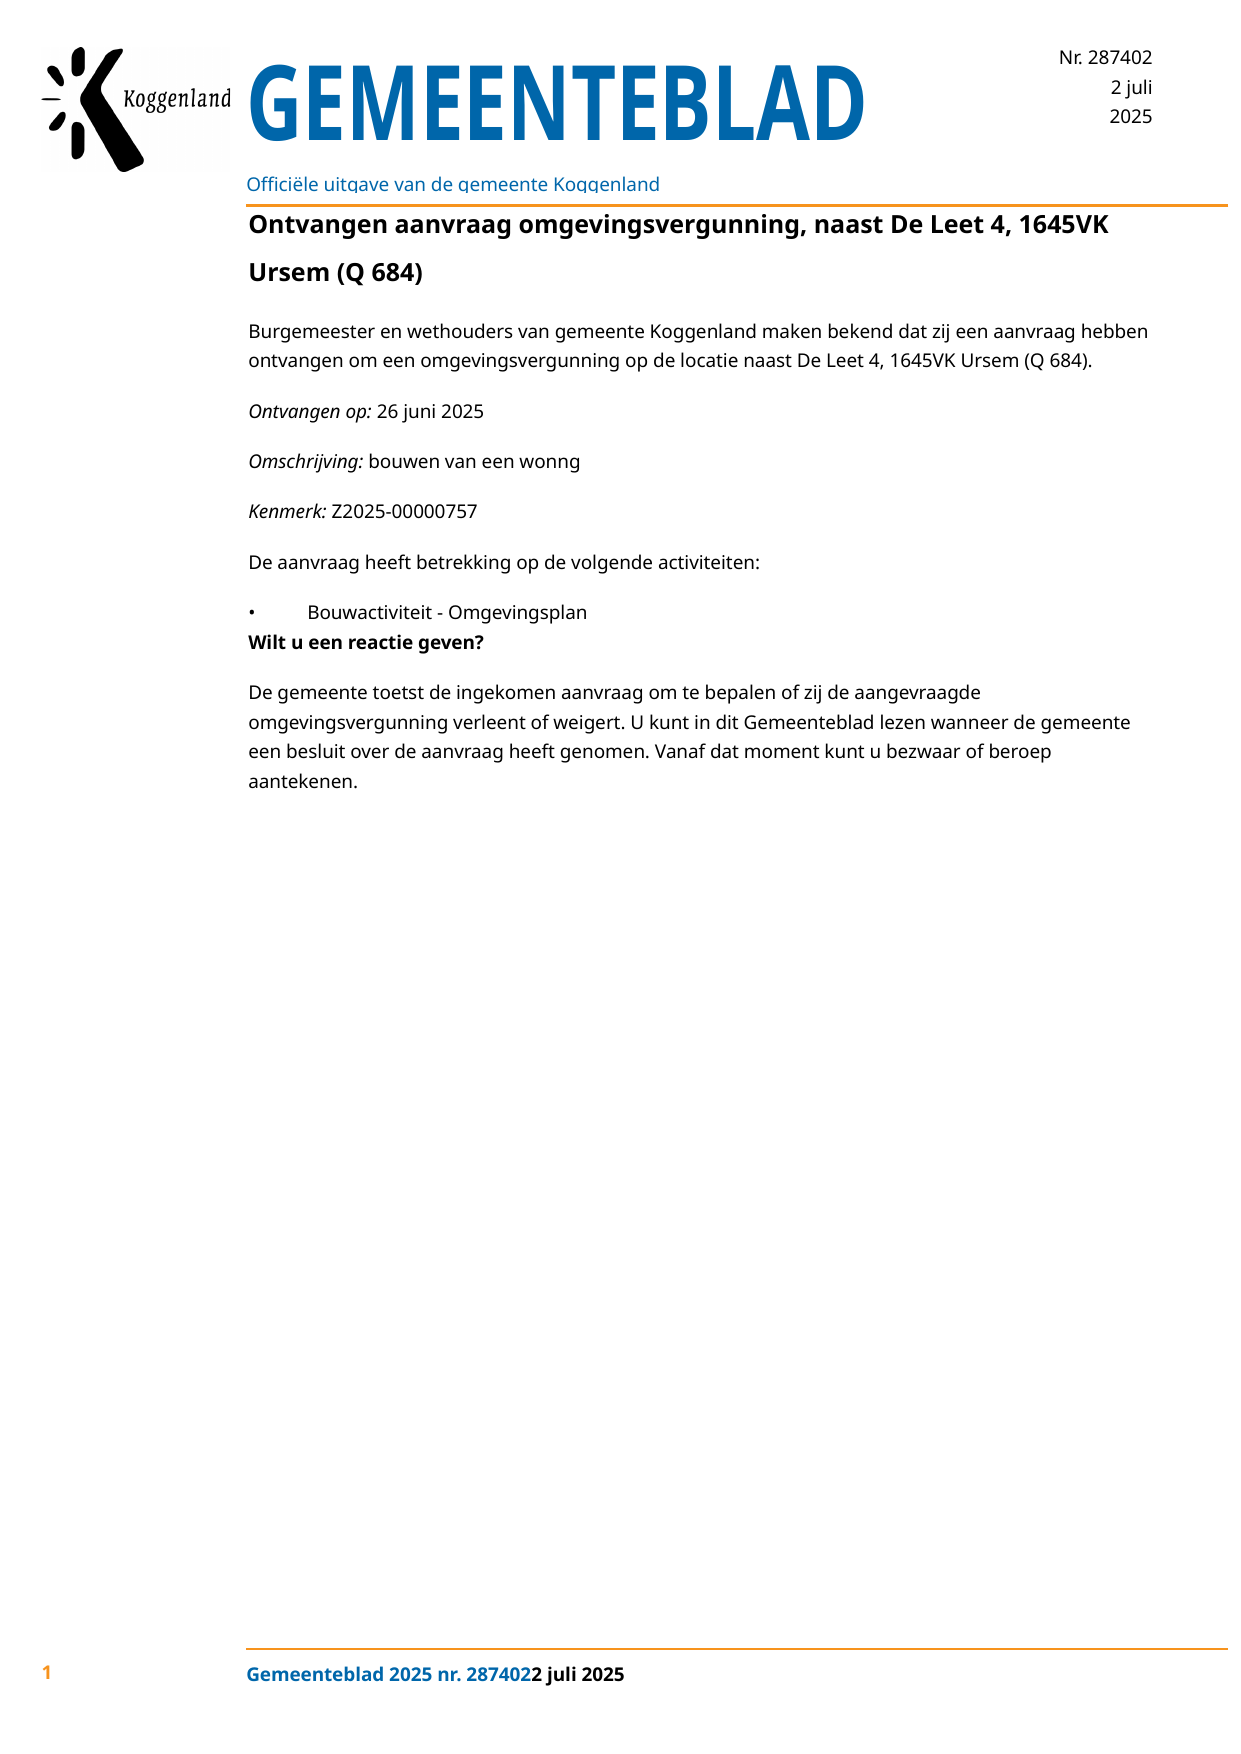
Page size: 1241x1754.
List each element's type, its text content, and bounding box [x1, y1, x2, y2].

text De gemeente toetst de ingekomen aanvraag om te bepalen of zij de aangevraagde omgevingsvergunning verleent of weigert. U kunt in dit Gemeenteblad lezen wanneer de gemeente een besluit over de aanvraag heeft genomen. Vanaf dat moment kunt u bezwaar of beroep aantekenen. [248, 679, 1152, 794]
text Burgemeester en wethouders van gemeente Koggenland maken bekend dat zij een aanvraag hebben ontvangen om een omgevingsvergunning op de locatie naast De Leet 4, 1645VK Ursem (Q 684). [248, 318, 1152, 373]
text Omschrijving: bouwen van een wonng [248, 448, 1152, 474]
list Bouwactiviteit - Omgevingsplan [248, 599, 1152, 625]
text Kenmerk: Z2025-00000757 [248, 499, 1152, 524]
text Ontvangen aanvraag omgevingsvergunning, naast De Leet 4, 1645VK Ursem (Q 684) [248, 207, 1152, 288]
text Wilt u een reactie geven? [248, 629, 1152, 655]
text Ontvangen op: 26 juni 2025 [248, 398, 1152, 424]
picture [41, 47, 231, 172]
text De aanvraag heeft betrekking op de volgende activiteiten: [248, 549, 1152, 575]
